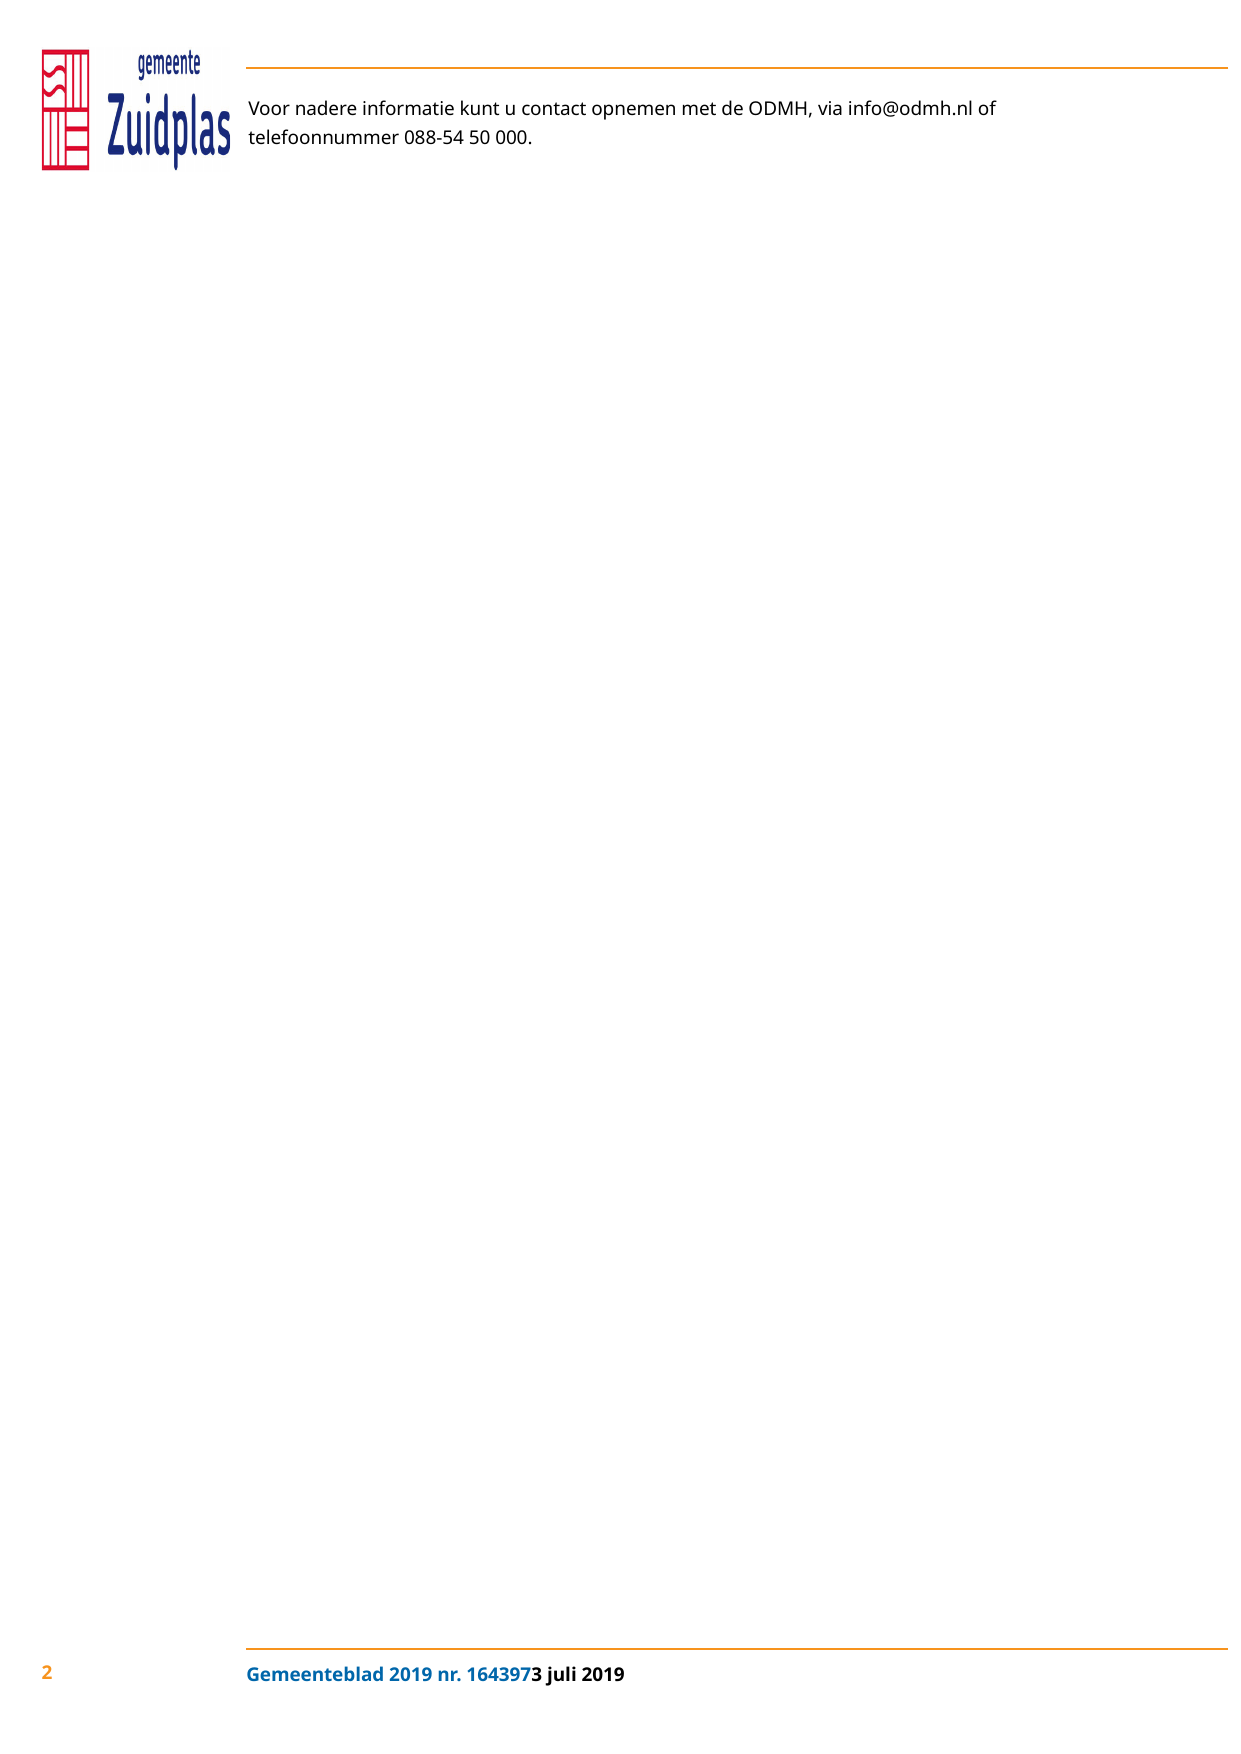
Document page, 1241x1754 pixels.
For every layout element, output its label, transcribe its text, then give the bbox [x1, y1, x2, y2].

picture [41, 47, 231, 172]
text Voor nadere informatie kunt u contact opnemen met de ODMH, via info@odmh.nl of telefoonnummer 088-54 50 000. [248, 95, 1152, 150]
